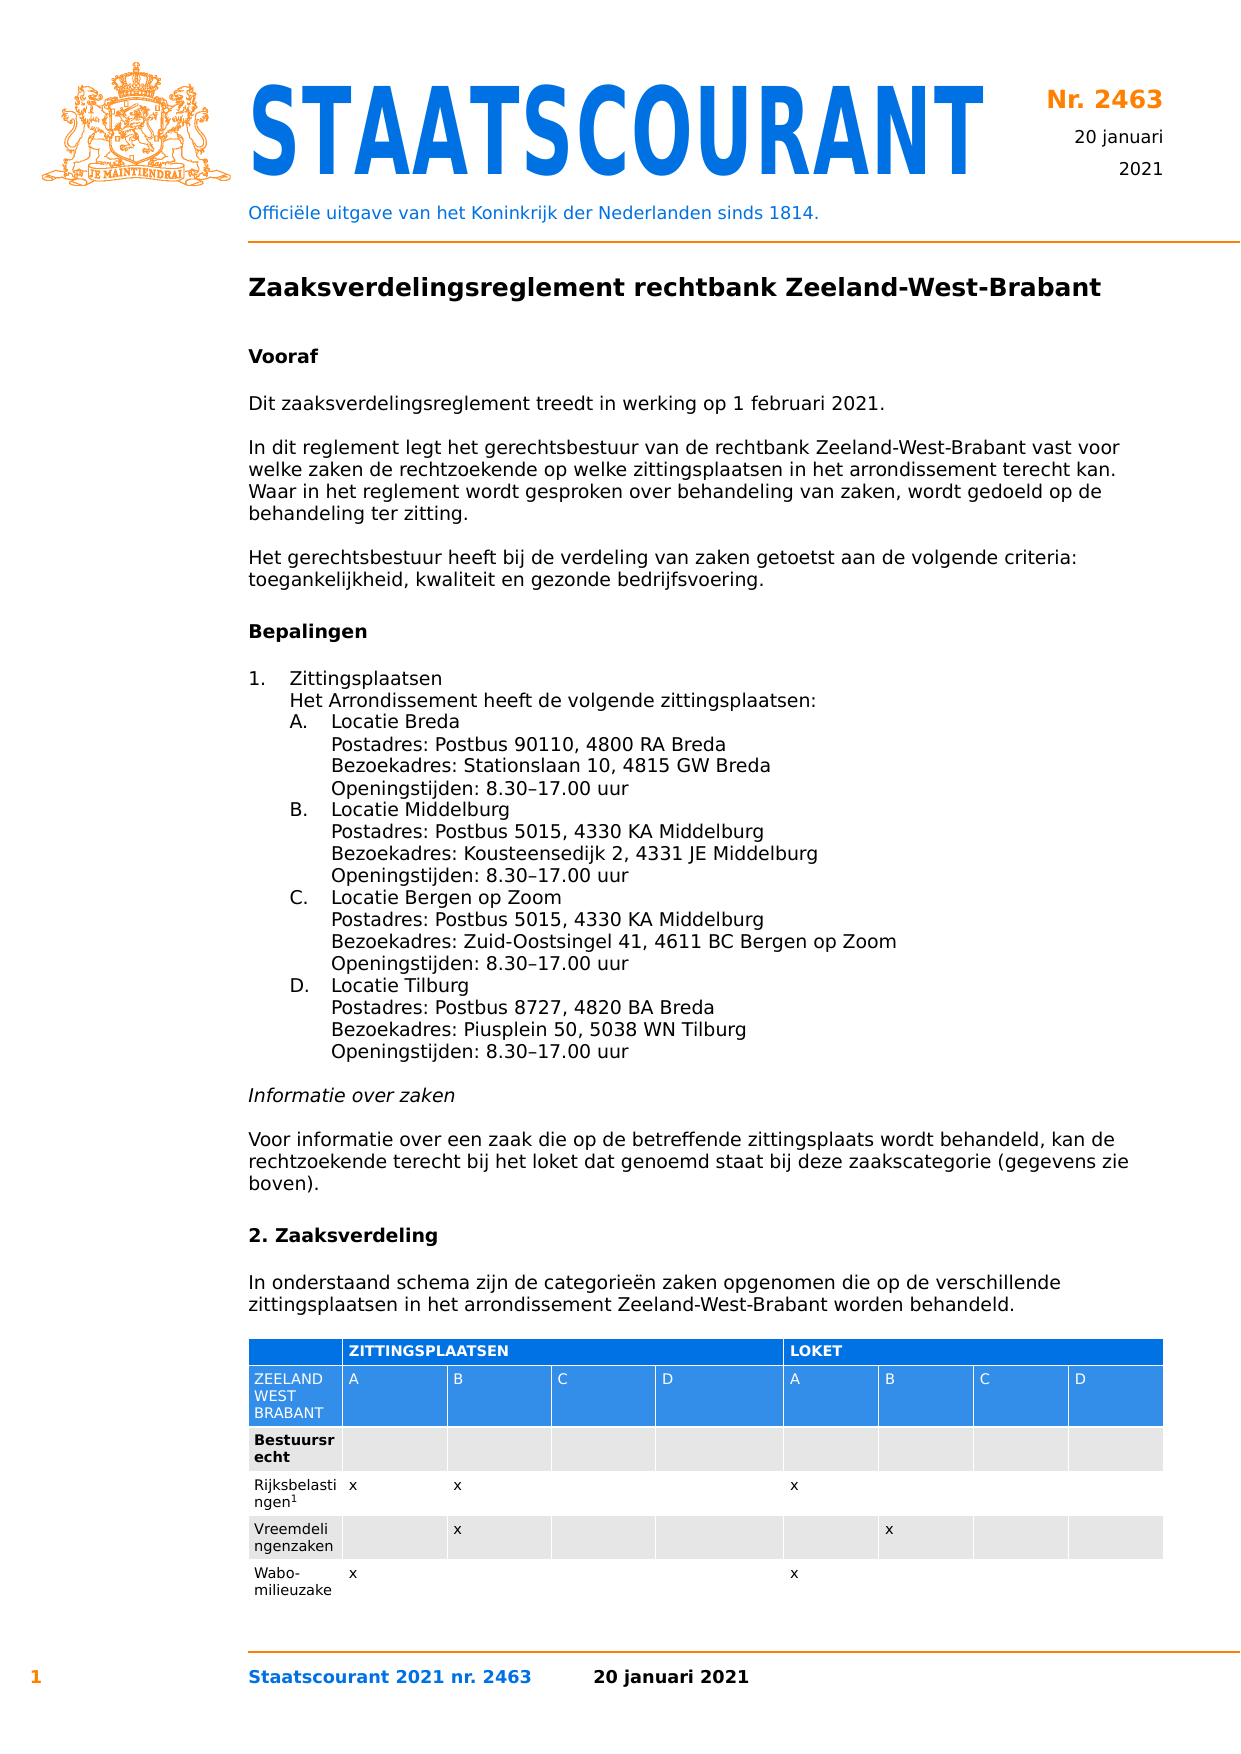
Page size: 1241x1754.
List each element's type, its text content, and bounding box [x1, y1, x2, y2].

table_cell x [784, 1561, 878, 1604]
table_cell [974, 1472, 1068, 1515]
table_cell x [879, 1516, 973, 1559]
table_cell [656, 1561, 783, 1604]
table_header [249, 1339, 342, 1365]
text D. Locatie Tilburg [289, 975, 1163, 997]
text Bezoekadres: Stationslaan 10, 4815 GW Breda [331, 755, 1163, 777]
text In onderstaand schema zijn de categorieën zaken opgenomen die op de verschillende zittingsplaatsen in het arrondissement Zeeland-West-Brabant worden behandeld. [248, 1272, 1163, 1316]
text Postadres: Postbus 5015, 4330 KA Middelburg [331, 821, 1163, 843]
table_header [25, 62, 248, 241]
table_cell [879, 1561, 973, 1604]
table_cell [974, 1428, 1068, 1471]
table_cell x [343, 1472, 447, 1515]
table_cell 20 januari [998, 121, 1240, 153]
text In dit reglement legt het gerechtsbestuur van de rechtbank Zeeland-West-Brabant vast voor welke zaken de rechtzoekende op welke zittingsplaatsen in het arrondissement terecht kan. Waar in het reglement wordt gesproken over behandeling van zaken, wordt gedoeld op de behandeling ter zitting. [248, 437, 1163, 525]
table_cell [1069, 1428, 1163, 1471]
table_cell [974, 1561, 1068, 1604]
table_cell [879, 1472, 973, 1515]
table_cell [552, 1428, 655, 1471]
text C. Locatie Bergen op Zoom [289, 887, 1163, 909]
table_cell [656, 1472, 783, 1515]
table_cell A [784, 1366, 878, 1426]
text Openingstijden: 8.30–17.00 uur [331, 953, 1163, 975]
subtitle 2. Zaaksverdeling [248, 1225, 1163, 1247]
table_cell [552, 1516, 655, 1559]
table_cell ZEELAND WEST BRABANT [249, 1366, 342, 1426]
table_cell D [1069, 1366, 1163, 1426]
table_cell Vreemdelingenzaken [249, 1516, 342, 1559]
text Openingstijden: 8.30–17.00 uur [331, 1041, 1163, 1063]
table_cell Wabo-milieuzake [249, 1561, 342, 1604]
text Openingstijden: 8.30–17.00 uur [331, 865, 1163, 887]
table_cell [552, 1472, 655, 1515]
text Het Arrondissement heeft de volgende zittingsplaatsen: [289, 689, 1163, 711]
text Het gerechtsbestuur heeft bij de verdeling van zaken getoetst aan de volgende criteria: toegankelijkheid, kwaliteit en gezonde bedrijfsvoering. [248, 547, 1163, 591]
subtitle Vooraf [248, 346, 1163, 368]
table_cell [879, 1428, 973, 1471]
table_cell [1069, 1516, 1163, 1559]
table_cell [1069, 1561, 1163, 1604]
table_cell [448, 1561, 551, 1604]
table_cell x [448, 1516, 551, 1559]
table_cell [784, 1516, 878, 1559]
table_cell x [343, 1561, 447, 1604]
table_header LOKET [784, 1339, 1163, 1365]
text Bezoekadres: Zuid-Oostsingel 41, 4611 BC Bergen op Zoom [331, 931, 1163, 953]
text B. Locatie Middelburg [289, 799, 1163, 821]
table_cell D [656, 1366, 783, 1426]
table_cell [656, 1428, 783, 1471]
table_cell C [552, 1366, 655, 1426]
text Dit zaaksverdelingsreglement treedt in werking op 1 februari 2021. [248, 393, 1163, 415]
table_cell [552, 1561, 655, 1604]
table_cell [974, 1516, 1068, 1559]
table_header ZITTINGSPLAATSEN [343, 1339, 783, 1365]
picture [41, 62, 231, 186]
table_cell [343, 1516, 447, 1559]
subtitle Zaaksverdelingsreglement rechtbank Zeeland-West-Brabant [248, 273, 1163, 302]
table_cell [343, 1428, 447, 1471]
text Bezoekadres: Kousteensedijk 2, 4331 JE Middelburg [331, 843, 1163, 865]
table_cell Bestuursrecht [249, 1428, 342, 1471]
table_cell x [448, 1472, 551, 1515]
table_cell x [784, 1472, 878, 1515]
table_cell C [974, 1366, 1068, 1426]
table_cell B [448, 1366, 551, 1426]
subtitle Informatie over zaken [248, 1085, 1163, 1107]
text 1. Zittingsplaatsen [248, 667, 1163, 689]
text Postadres: Postbus 90110, 4800 RA Breda [331, 733, 1163, 755]
table_cell Rijksbelastingen1 [249, 1472, 342, 1515]
table_cell Officiële uitgave van het Koninkrijk der Nederlanden sinds 1814. [248, 203, 1240, 241]
text Bezoekadres: Piusplein 50, 5038 WN Tilburg [331, 1019, 1163, 1041]
table_cell [448, 1428, 551, 1471]
text Openingstijden: 8.30–17.00 uur [331, 777, 1163, 799]
table_header Nr. 2463 [998, 62, 1240, 121]
table_cell [784, 1428, 878, 1471]
table_cell B [879, 1366, 973, 1426]
table_header STAATSCOURANT [248, 62, 998, 203]
subtitle Bepalingen [248, 621, 1163, 642]
text Postadres: Postbus 8727, 4820 BA Breda [331, 997, 1163, 1019]
text Voor informatie over een zaak die op de betreffende zittingsplaats wordt behandeld, kan de rechtzoekende terecht bij het loket dat genoemd staat bij deze zaakscategorie (gegevens zie boven). [248, 1129, 1163, 1195]
text Postadres: Postbus 5015, 4330 KA Middelburg [331, 909, 1163, 931]
table_cell 2021 [998, 153, 1240, 203]
text A. Locatie Breda [289, 711, 1163, 733]
table_cell [1069, 1472, 1163, 1515]
table_cell [656, 1516, 783, 1559]
table_cell A [343, 1366, 447, 1426]
